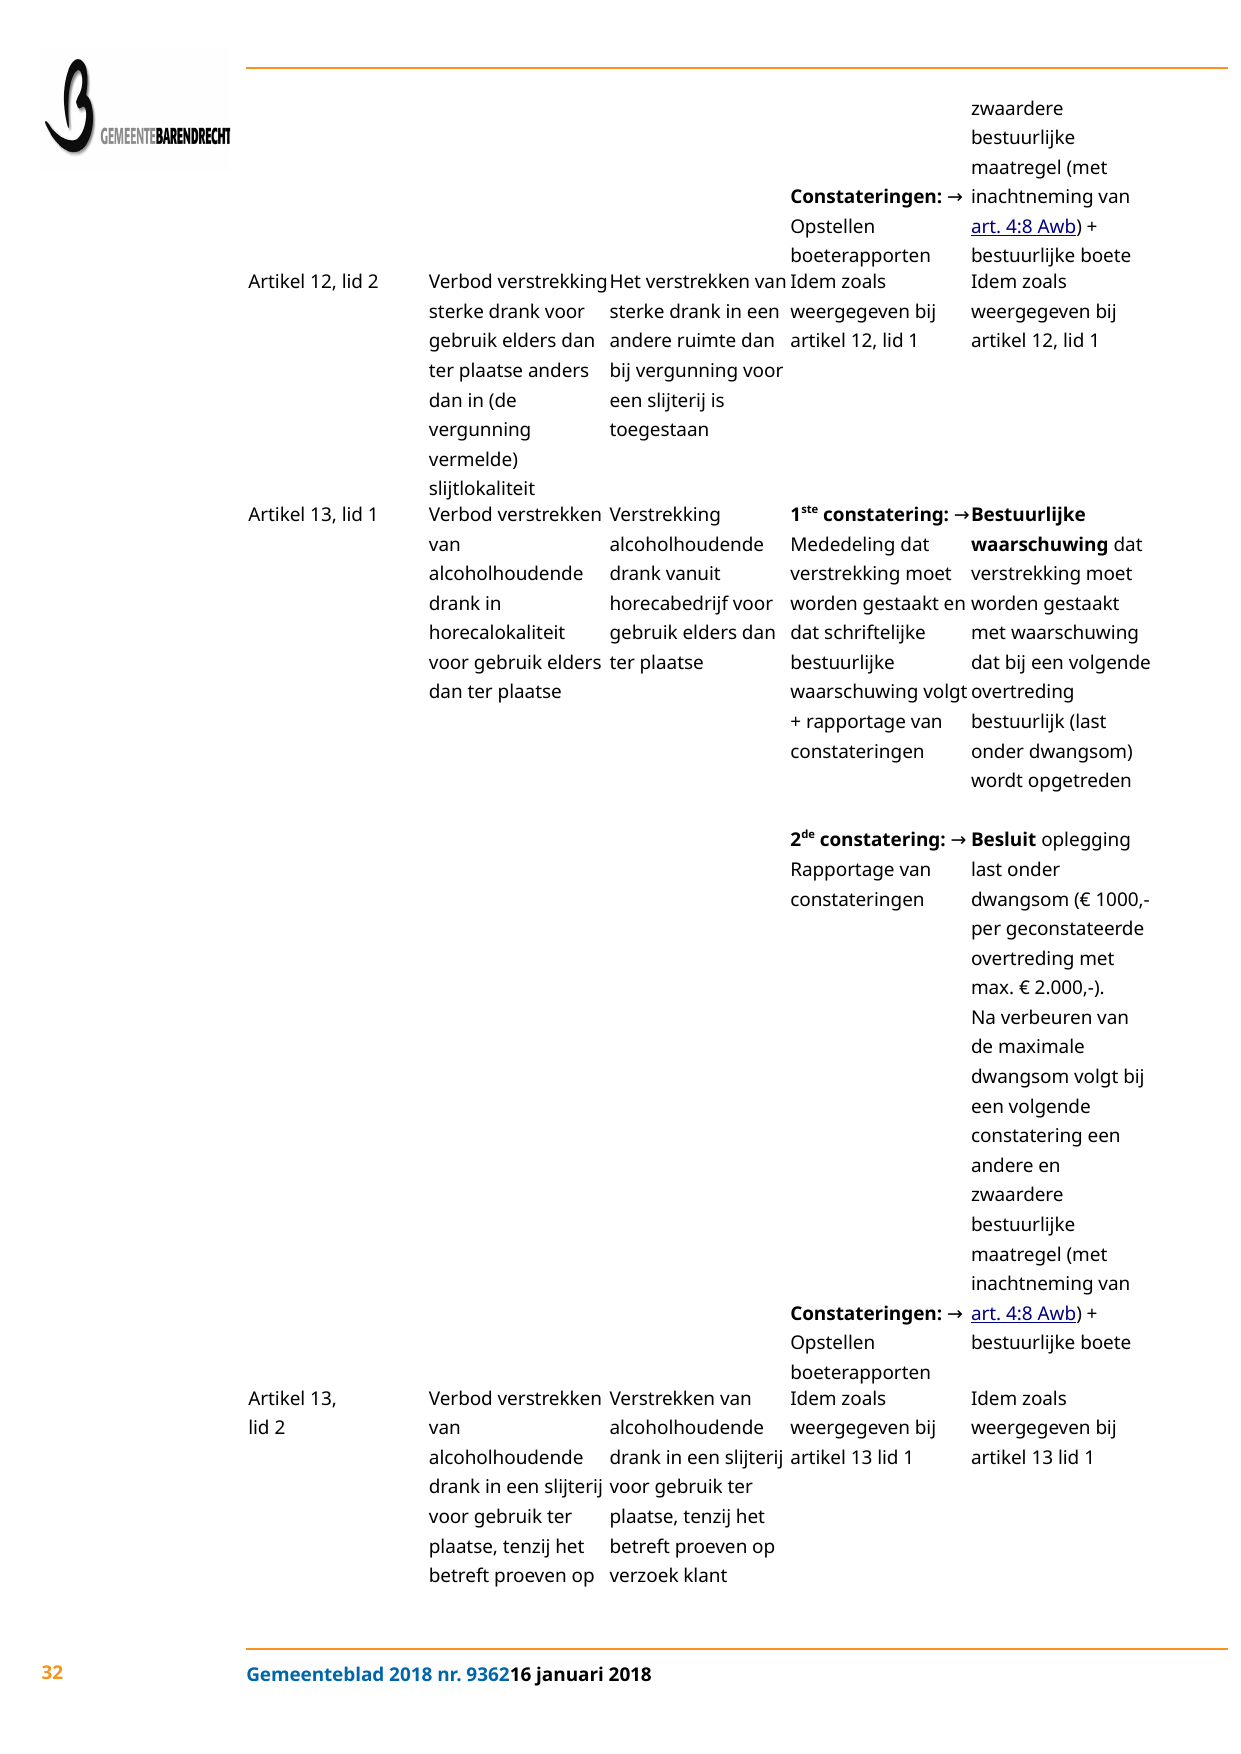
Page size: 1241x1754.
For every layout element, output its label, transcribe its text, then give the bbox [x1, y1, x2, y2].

picture [41, 47, 231, 172]
table_cell Verbod verstrekken van alcoholhoudende drank in horecalokaliteit voor gebruik elders dan ter plaatse [429, 501, 609, 1385]
table_cell Idem zoals weergegeven bij artikel 13 lid 1 [971, 1385, 1152, 1588]
table_cell Constateringen: → Opstellen boeterapporten [790, 95, 971, 268]
table_cell Verbod verstrekken van alcoholhoudende drank in een slijterij voor gebruik ter plaatse, tenzij het betreft proeven op [429, 1385, 609, 1588]
table_cell Artikel 13, lid 1 [248, 501, 429, 1385]
table_cell Idem zoals weergegeven bij artikel 12, lid 1 [971, 269, 1152, 501]
table_cell Verbod verstrekking sterke drank voor gebruik elders dan ter plaatse anders dan in (de vergunning vermelde) slijtlokaliteit [429, 269, 609, 501]
table_cell Idem zoals weergegeven bij artikel 13 lid 1 [790, 1385, 971, 1588]
table_cell Verstrekking alcoholhoudende drank vanuit horecabedrijf voor gebruik elders dan ter plaatse [609, 501, 790, 1385]
table_cell Bestuurlijke waarschuwing dat verstrekking moet worden gestaakt met waarschuwing dat bij een volgende overtreding bestuurlijk (last onder dwangsom) wordt opgetreden Besluit oplegging last onder dwangsom (€ 1000,- per geconstateerde overtreding met max. € 2.000,-). Na verbeuren van de maximale dwangsom volgt bij een volgende constatering een andere en zwaardere bestuurlijke maatregel (met inachtneming van art. 4:8 Awb) + bestuurlijke boete [971, 501, 1152, 1385]
table_cell [609, 95, 790, 268]
table_cell Verstrekken van alcoholhoudende drank in een slijterij voor gebruik ter plaatse, tenzij het betreft proeven op verzoek klant [609, 1385, 790, 1588]
table_cell Idem zoals weergegeven bij artikel 12, lid 1 [790, 269, 971, 501]
table_cell zwaardere bestuurlijke maatregel (met inachtneming van art. 4:8 Awb) + bestuurlijke boete [971, 95, 1152, 268]
table_cell Artikel 12, lid 2 [248, 269, 429, 501]
table_cell Het verstrekken van sterke drank in een andere ruimte dan bij vergunning voor een slijterij is toegestaan [609, 269, 790, 501]
table_cell [248, 95, 429, 268]
table_cell [429, 95, 609, 268]
table_cell 1ste constatering: → Mededeling dat verstrekking moet worden gestaakt en dat schriftelijke bestuurlijke waarschuwing volgt + rapportage van constateringen 2de constatering: → Rapportage van constateringen Constateringen: → Opstellen boeterapporten [790, 501, 971, 1385]
table_cell Artikel 13, lid 2 [248, 1385, 429, 1588]
